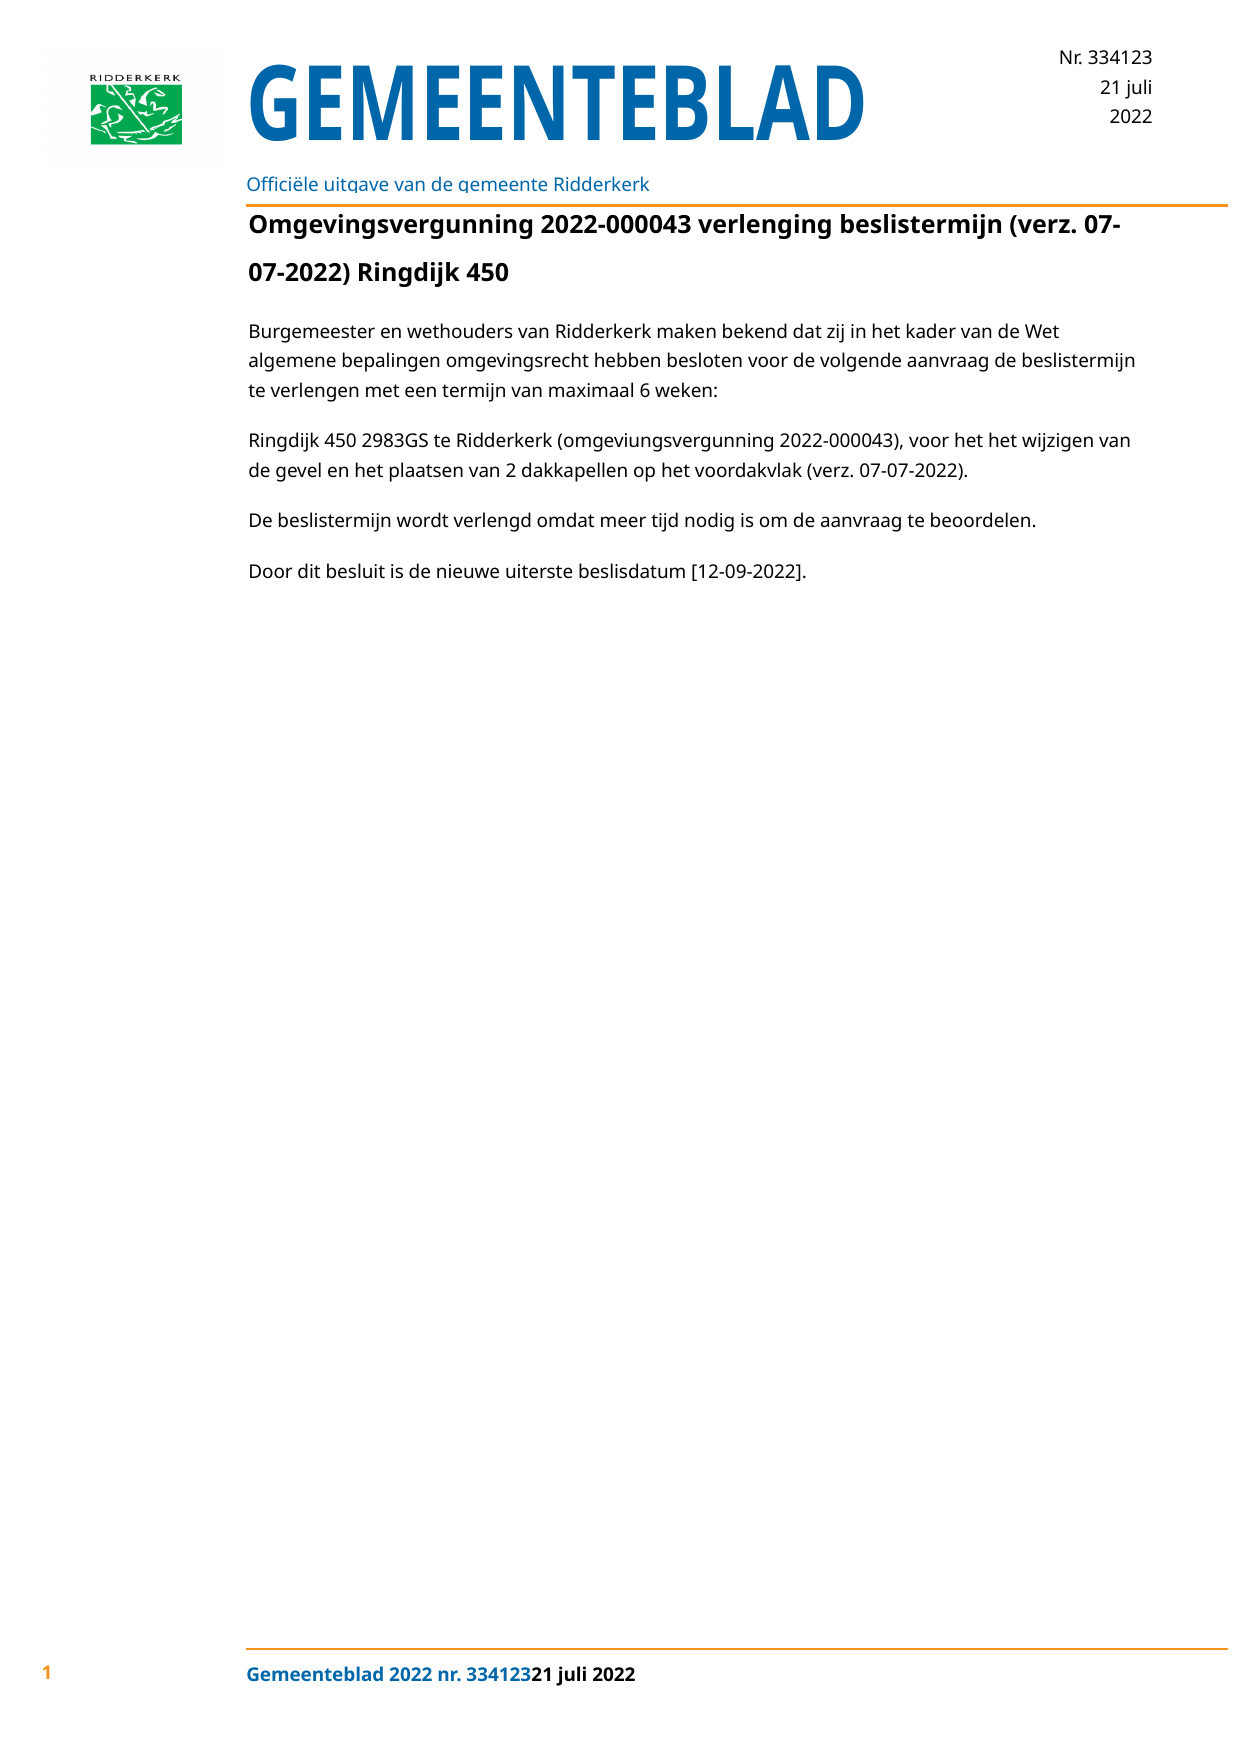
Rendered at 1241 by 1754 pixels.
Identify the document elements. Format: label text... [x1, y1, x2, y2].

text Ringdijk 450 2983GS te Ridderkerk (omgeviungsvergunning 2022-000043), voor het het wijzigen van de gevel en het plaatsen van 2 dakkapellen op het voordakvlak (verz. 07-07-2022). [248, 427, 1152, 483]
text De beslistermijn wordt verlengd omdat meer tijd nodig is om de aanvraag te beoordelen. [248, 507, 1152, 533]
text Door dit besluit is de nieuwe uiterste beslisdatum [12-09-2022]. [248, 558, 1152, 584]
picture [41, 47, 231, 172]
text Omgevingsvergunning 2022-000043 verlenging beslistermijn (verz. 07-07-2022) Ringdijk 450 [248, 207, 1152, 288]
text Burgemeester en wethouders van Ridderkerk maken bekend dat zij in het kader van de Wet algemene bepalingen omgevingsrecht hebben besloten voor de volgende aanvraag de beslistermijn te verlengen met een termijn van maximaal 6 weken: [248, 318, 1152, 403]
